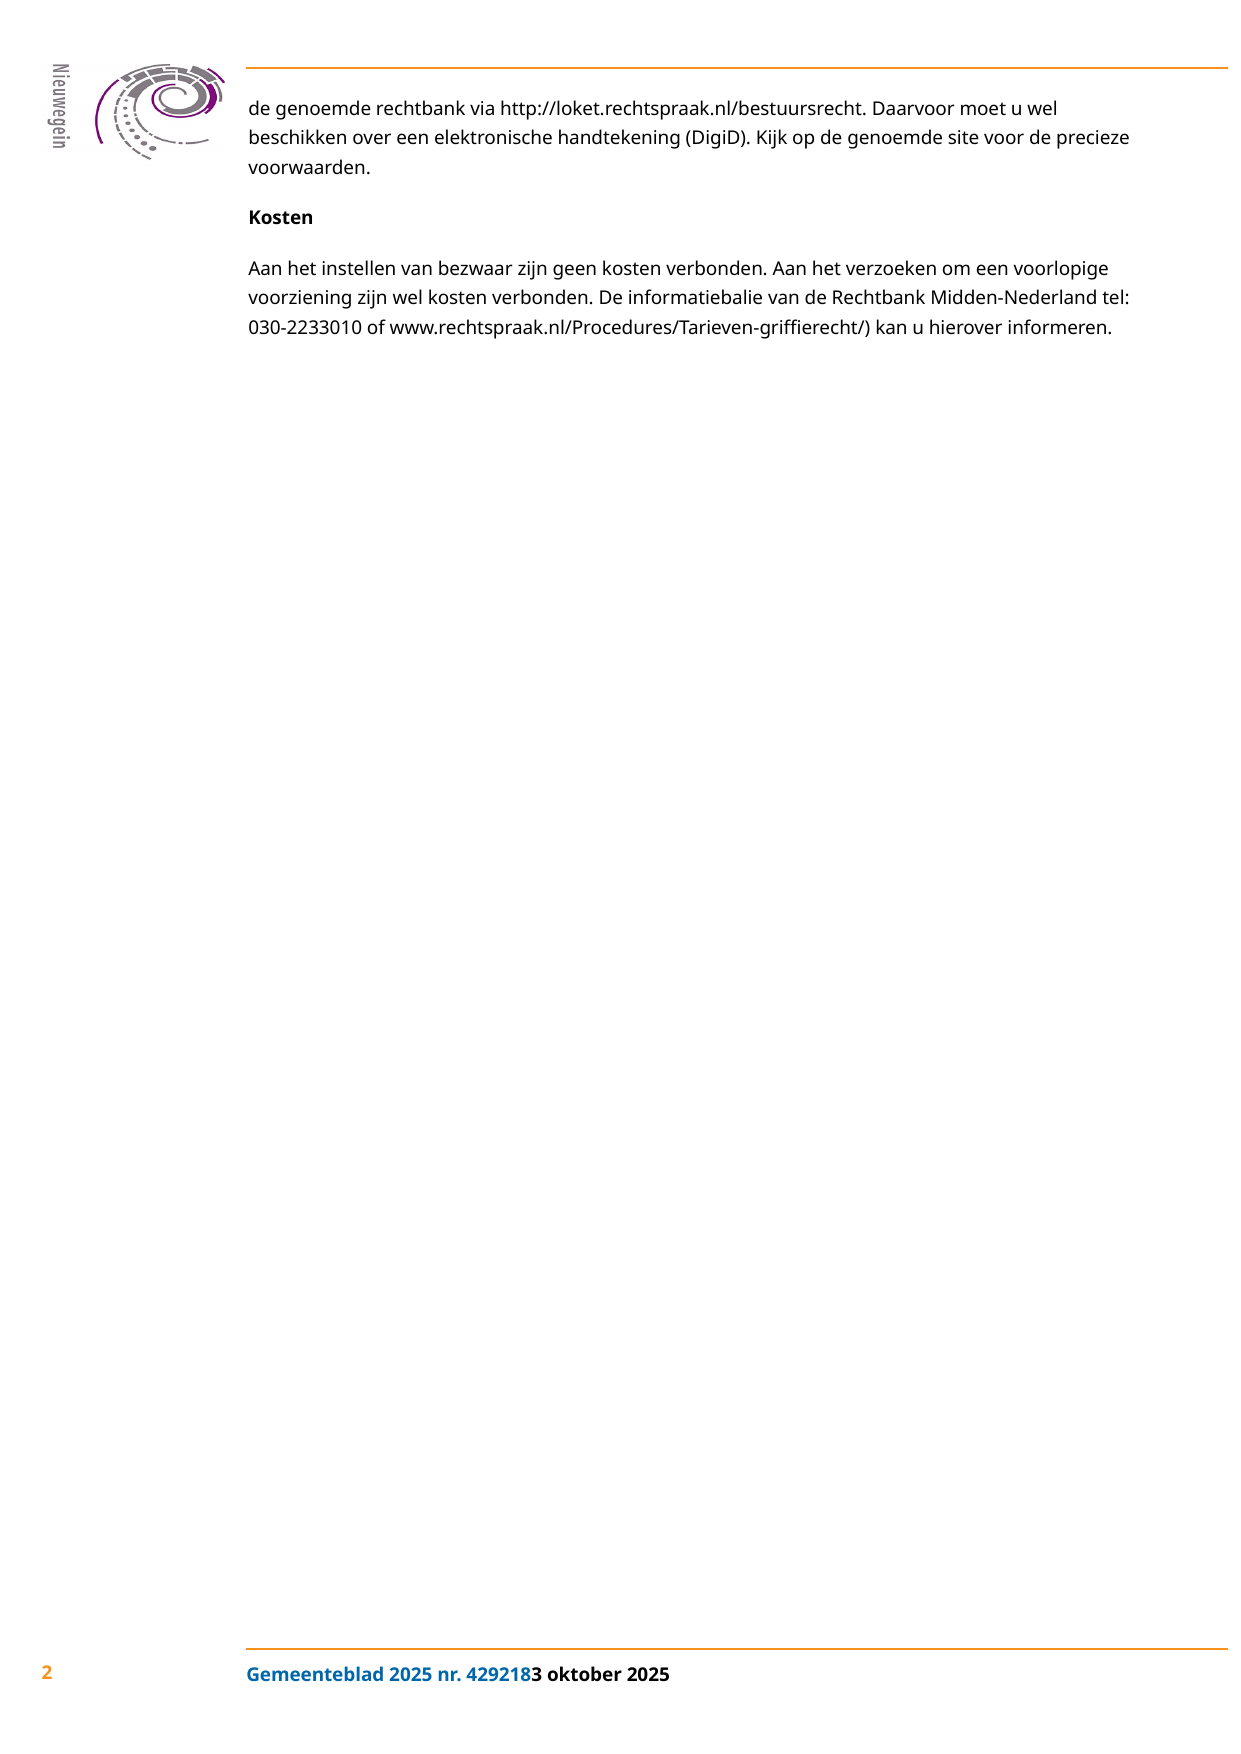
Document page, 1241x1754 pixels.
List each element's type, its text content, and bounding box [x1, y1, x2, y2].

picture [41, 47, 231, 172]
text Kosten [248, 204, 1152, 230]
text Aan het instellen van bezwaar zijn geen kosten verbonden. Aan het verzoeken om een voorlopige voorziening zijn wel kosten verbonden. De informatiebalie van de Rechtbank Midden-Nederland tel: 030-2233010 of www.rechtspraak.nl/Procedures/Tarieven-griffierecht/) kan u hierover informeren. [248, 255, 1152, 340]
text de genoemde rechtbank via http://loket.rechtspraak.nl/bestuursrecht. Daarvoor moet u wel beschikken over een elektronische handtekening (DigiD). Kijk op de genoemde site voor de precieze voorwaarden. [248, 95, 1152, 180]
